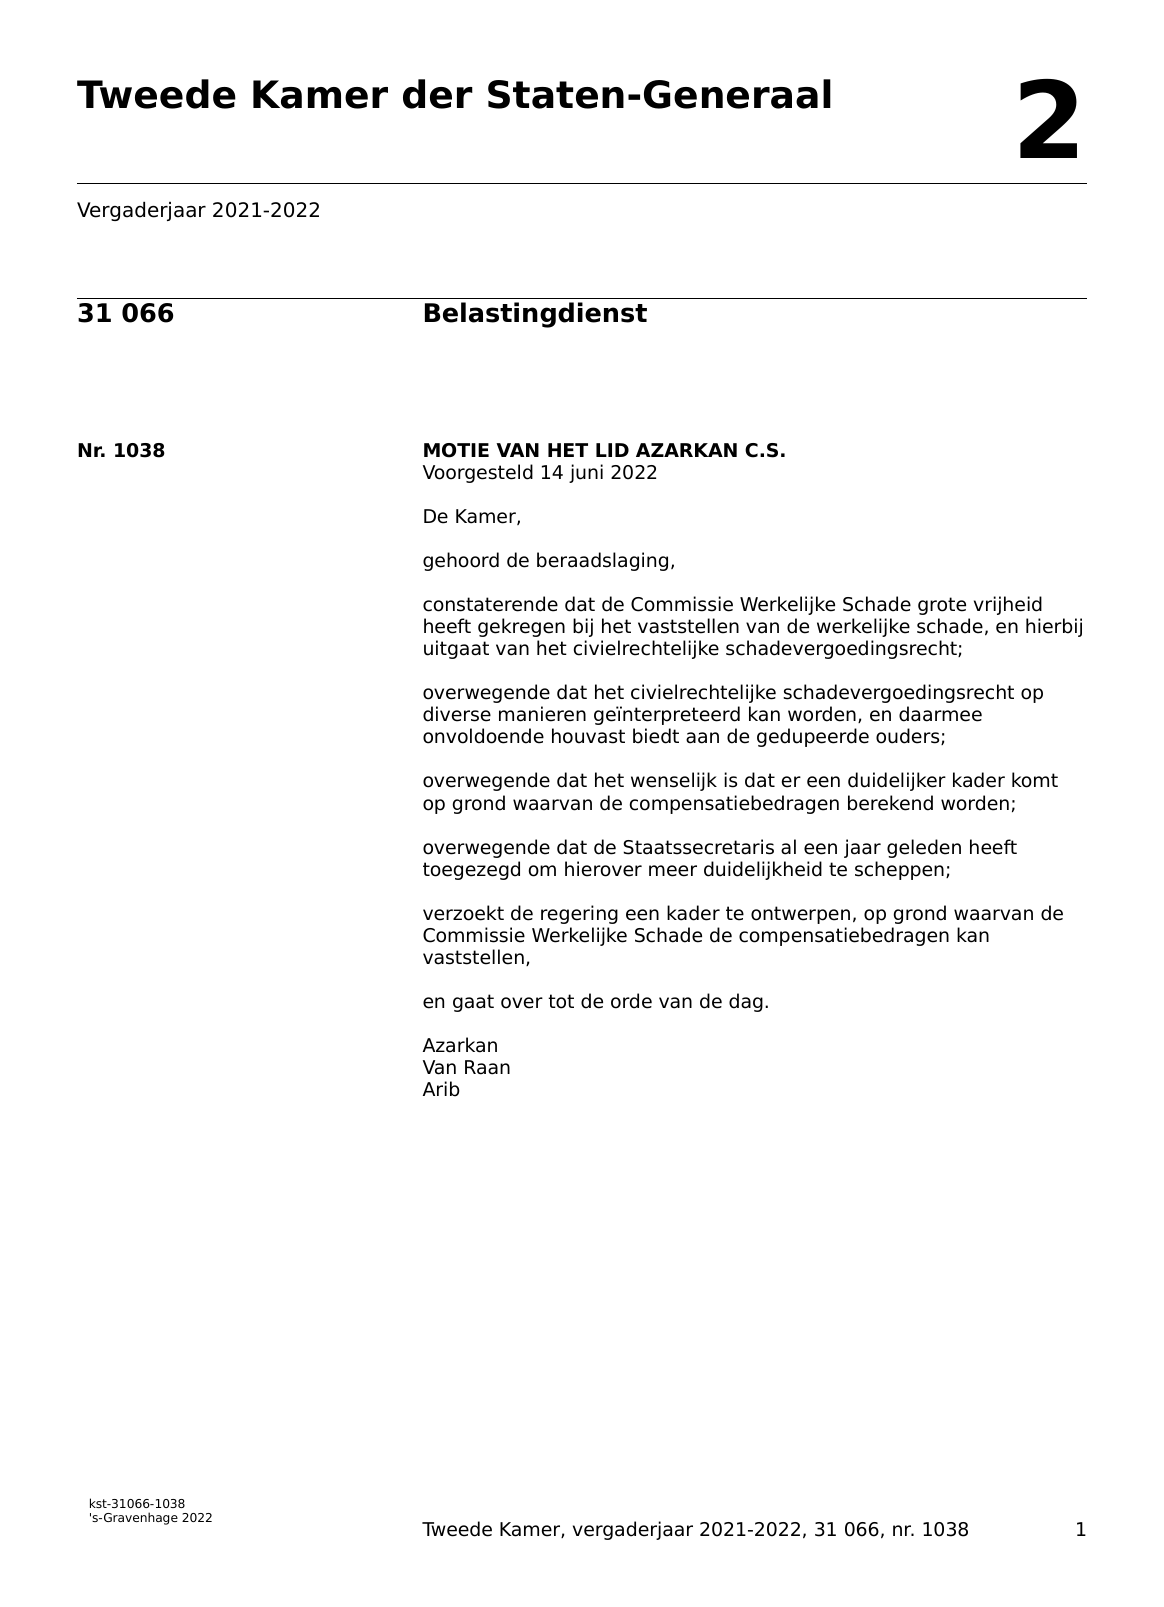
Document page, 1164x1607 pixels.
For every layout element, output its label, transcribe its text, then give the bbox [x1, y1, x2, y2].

text Arib [422, 1079, 1087, 1101]
table_header Tweede Kamer der Staten-Generaal [77, 59, 886, 183]
text Van Raan [422, 1057, 1087, 1079]
text constaterende dat de Commissie Werkelijke Schade grote vrijheid heeft gekregen bij het vaststellen van de werkelijke schade, en hierbij uitgaat van het civielrechtelijke schadevergoedingsrecht; [422, 594, 1087, 660]
text overwegende dat de Staatssecretaris al een jaar geleden heeft toegezegd om hierover meer duidelijkheid te scheppen; [422, 837, 1087, 881]
text overwegende dat het wenselijk is dat er een duidelijker kader komt op grond waarvan de compensatiebedragen berekend worden; [422, 770, 1087, 814]
text Azarkan [422, 1035, 1087, 1057]
table_header 2 [886, 59, 1087, 183]
text 's-Gravenhage 2022 [88, 1511, 323, 1525]
text Voorgesteld 14 juni 2022 [422, 462, 1087, 484]
text kst-31066-1038 [88, 1497, 323, 1511]
text De Kamer, [422, 506, 1087, 528]
text overwegende dat het civielrechtelijke schadevergoedingsrecht op diverse manieren geïnterpreteerd kan worden, en daarmee onvoldoende houvast biedt aan de gedupeerde ouders; [422, 682, 1087, 748]
text gehoord de beraadslaging, [422, 550, 1087, 572]
text verzoekt de regering een kader te ontwerpen, op grond waarvan de Commissie Werkelijke Schade de compensatiebedragen kan vaststellen, [422, 903, 1087, 969]
subtitle 31 066 Belastingdienst [77, 299, 1087, 329]
subtitle Nr. 1038 MOTIE VAN HET LID AZARKAN C.S. [77, 440, 1087, 462]
table_cell Vergaderjaar 2021-2022 [77, 184, 1087, 298]
text en gaat over tot de orde van de dag. [422, 991, 1087, 1013]
